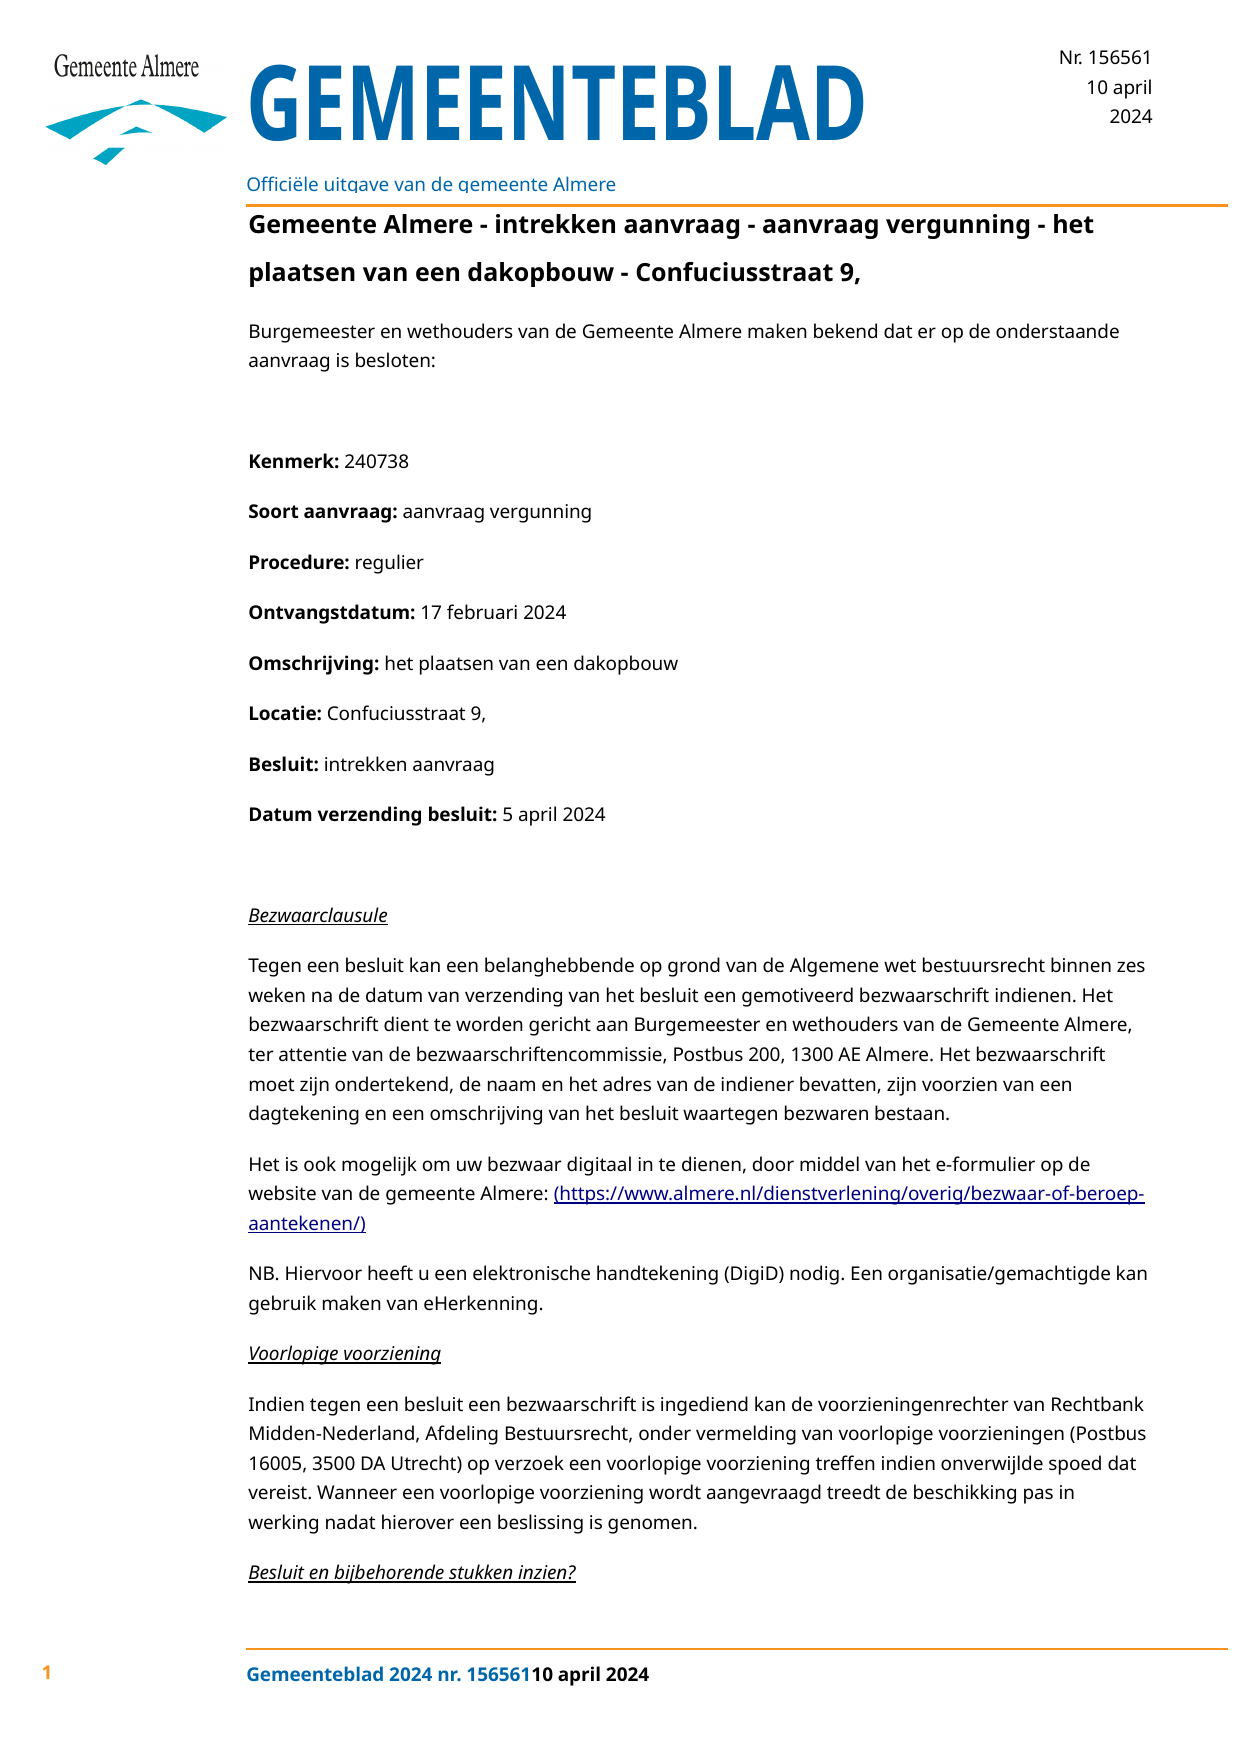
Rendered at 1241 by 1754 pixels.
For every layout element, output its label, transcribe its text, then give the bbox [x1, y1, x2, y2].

text Indien tegen een besluit een bezwaarschrift is ingediend kan de voorzieningenrechter van Rechtbank Midden-Nederland, Afdeling Bestuursrecht, onder vermelding van voorlopige voorzieningen (Postbus 16005, 3500 DA Utrecht) op verzoek een voorlopige voorziening treffen indien onverwijlde spoed dat vereist. Wanneer een voorlopige voorziening wordt aangevraagd treedt de beschikking pas in werking nadat hierover een beslissing is genomen. [248, 1391, 1152, 1535]
text Omschrijving: het plaatsen van een dakopbouw [248, 650, 1152, 676]
text Ontvangstdatum: 17 februari 2024 [248, 599, 1152, 625]
text Tegen een besluit kan een belanghebbende op grond van de Algemene wet bestuursrecht binnen zes weken na de datum van verzending van het besluit een gemotiveerd bezwaarschrift indienen. Het bezwaarschrift dient te worden gericht aan Burgemeester en wethouders van de Gemeente Almere, ter attentie van de bezwaarschriftencommissie, Postbus 200, 1300 AE Almere. Het bezwaarschrift moet zijn ondertekend, de naam en het adres van de indiener bevatten, zijn voorzien van een dagtekening en een omschrijving van het besluit waartegen bezwaren bestaan. [248, 952, 1152, 1126]
picture [41, 47, 231, 172]
text Burgemeester en wethouders van de Gemeente Almere maken bekend dat er op de onderstaande aanvraag is besloten: [248, 318, 1152, 373]
text Gemeente Almere - intrekken aanvraag - aanvraag vergunning - het plaatsen van een dakopbouw - Confuciusstraat 9, [248, 207, 1152, 288]
text Voorlopige voorziening [248, 1340, 1152, 1366]
text Besluit: intrekken aanvraag [248, 751, 1152, 777]
text Het is ook mogelijk om uw bezwaar digitaal in te dienen, door middel van het e-formulier op de website van de gemeente Almere: (https://www.almere.nl/dienstverlening/overig/bezwaar-of-beroep-aantekenen/) [248, 1151, 1152, 1236]
text Besluit en bijbehorende stukken inzien? [248, 1559, 1152, 1585]
text Kenmerk: 240738 [248, 448, 1152, 474]
text Locatie: Confuciusstraat 9, [248, 700, 1152, 726]
text Soort aanvraag: aanvraag vergunning [248, 499, 1152, 524]
text NB. Hiervoor heeft u een elektronische handtekening (DigiD) nodig. Een organisatie/gemachtigde kan gebruik maken van eHerkenning. [248, 1260, 1152, 1316]
text Datum verzending besluit: 5 april 2024 [248, 801, 1152, 827]
text Procedure: regulier [248, 549, 1152, 575]
text Bezwaarclausule [248, 902, 1152, 928]
